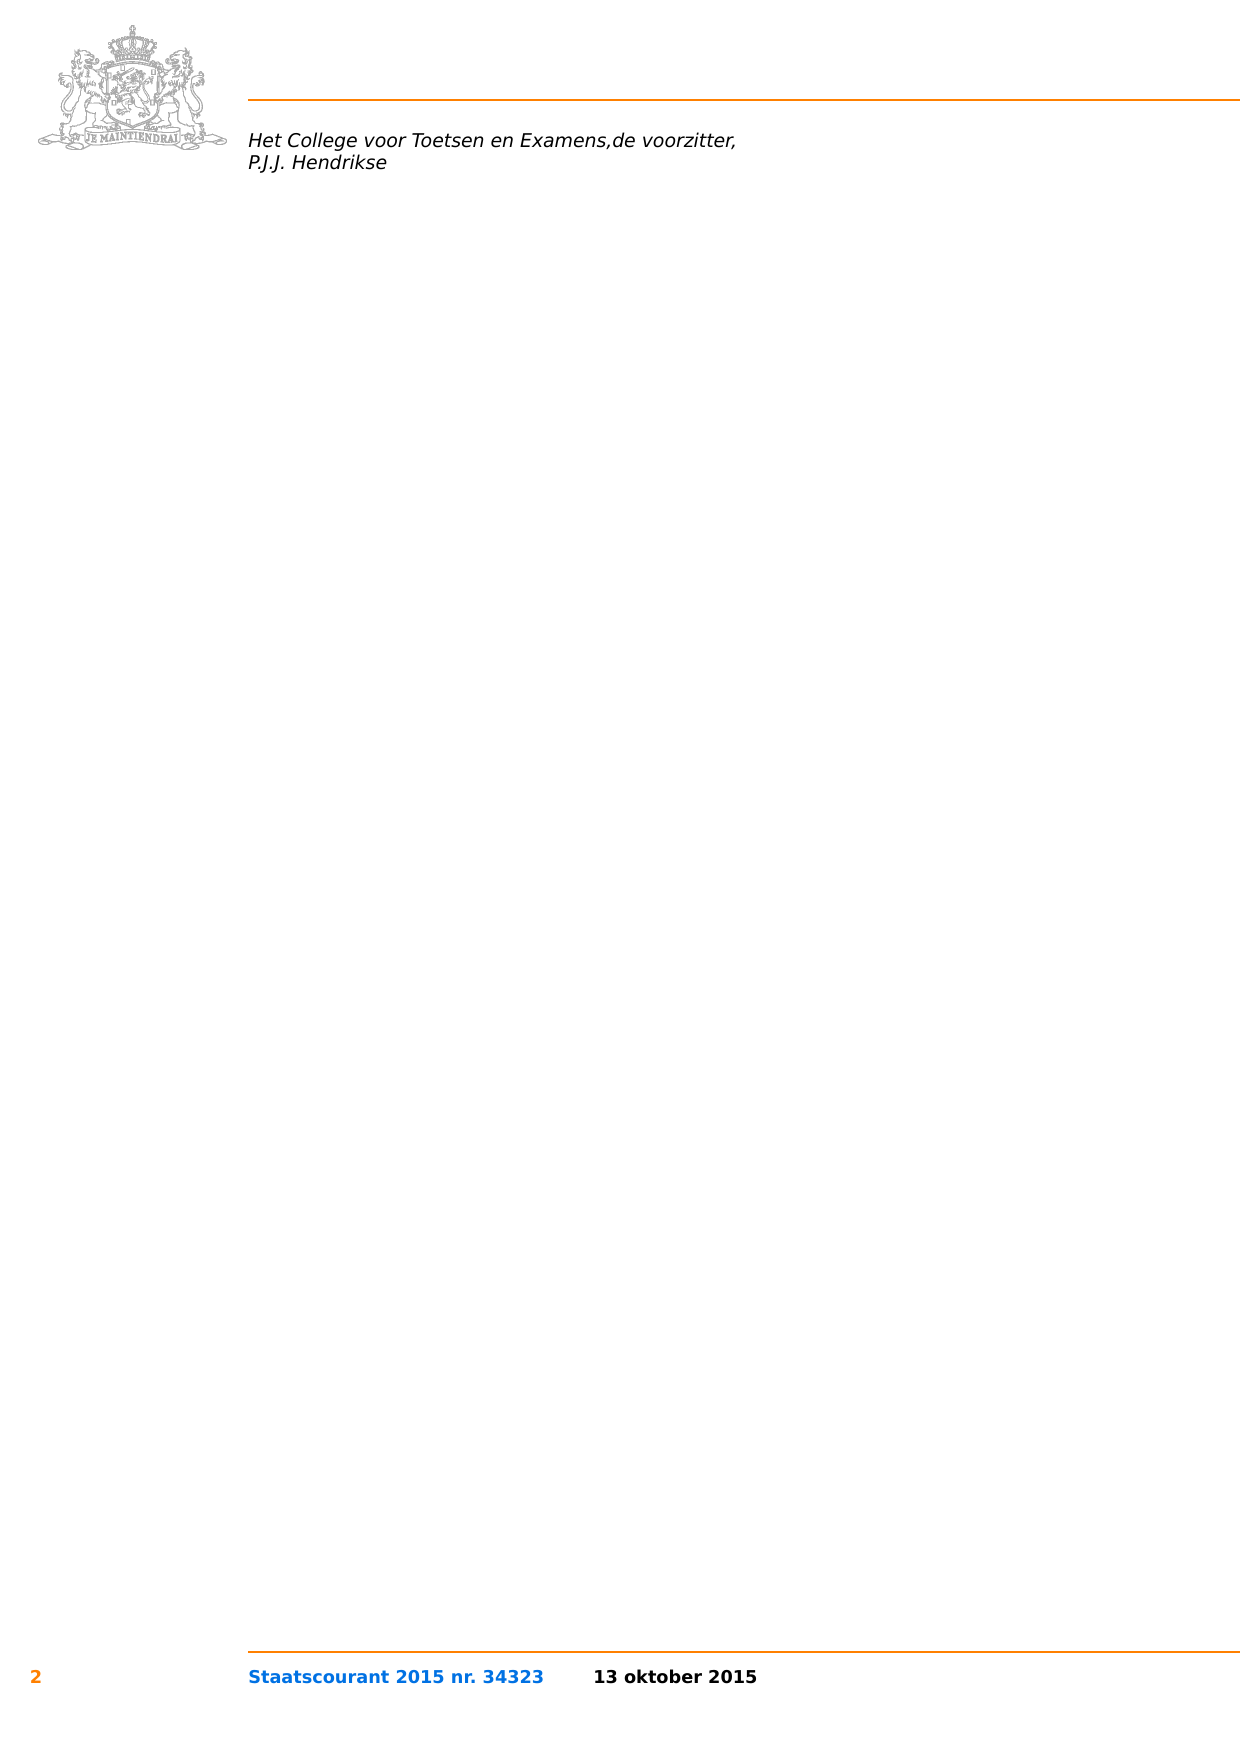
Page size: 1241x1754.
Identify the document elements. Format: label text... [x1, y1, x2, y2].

text Het College voor Toetsen en Examens,de voorzitter, P.J.J. Hendrikse [248, 130, 1163, 174]
picture [38, 25, 227, 150]
